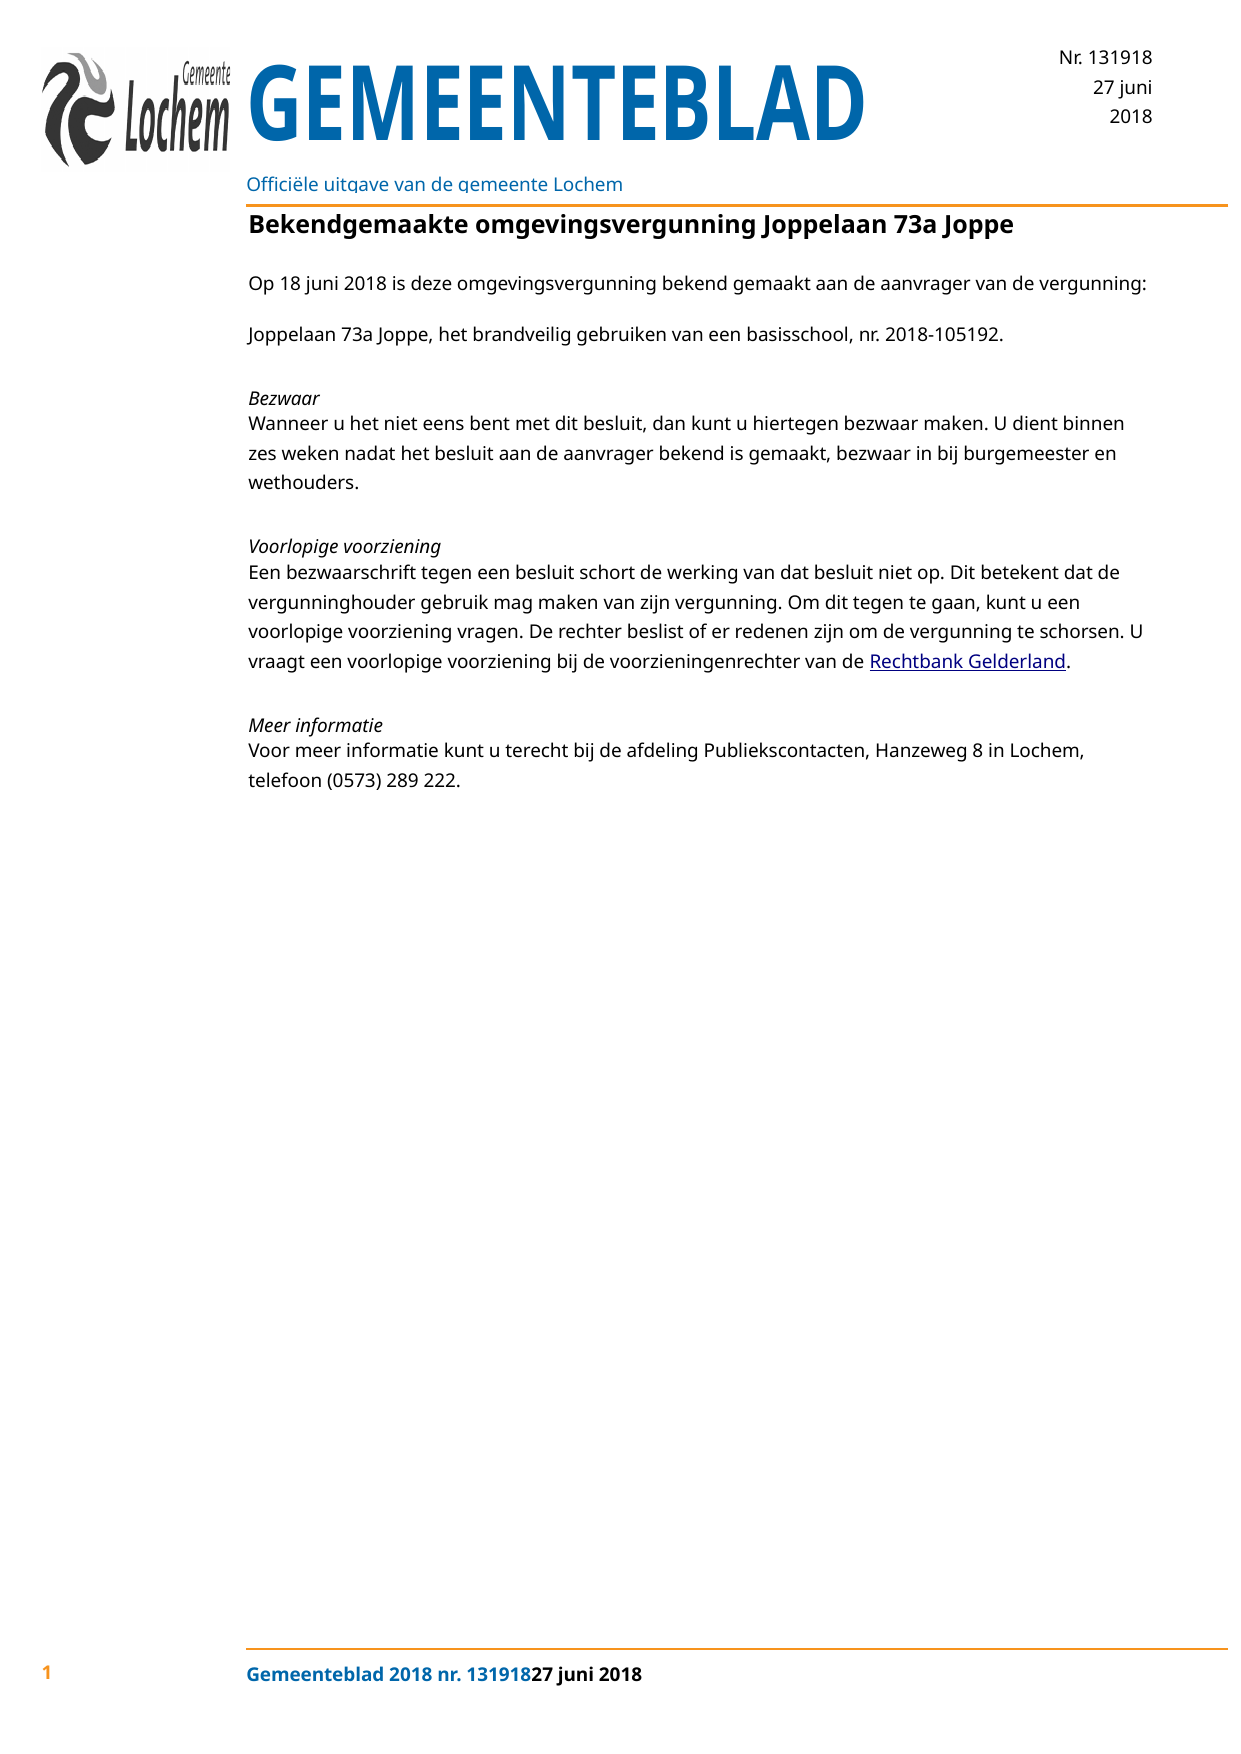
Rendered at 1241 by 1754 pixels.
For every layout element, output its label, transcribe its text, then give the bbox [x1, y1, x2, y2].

picture [41, 47, 231, 172]
text Voor meer informatie kunt u terecht bij de afdeling Publiekscontacten, Hanzeweg 8 in Lochem, telefoon (0573) 289 222. [248, 738, 1152, 793]
text Op 18 juni 2018 is deze omgevingsvergunning bekend gemaakt aan de aanvrager van de vergunning: [248, 270, 1152, 296]
text Bekendgemaakte omgevingsvergunning Joppelaan 73a Joppe [248, 207, 1152, 241]
text Meer informatie [248, 712, 1152, 738]
text Een bezwaarschrift tegen een besluit schort de werking van dat besluit niet op. Dit betekent dat de vergunninghouder gebruik mag maken van zijn vergunning. Om dit tegen te gaan, kunt u een voorlopige voorziening vragen. De rechter beslist of er redenen zijn om de vergunning te schorsen. U vraagt een voorlopige voorziening bij de voorzieningenrechter van de Rechtbank Gelderland. [248, 559, 1152, 674]
text Wanneer u het niet eens bent met dit besluit, dan kunt u hiertegen bezwaar maken. U dient binnen zes weken nadat het besluit aan de aanvrager bekend is gemaakt, bezwaar in bij burgemeester en wethouders. [248, 410, 1152, 495]
text Joppelaan 73a Joppe, het brandveilig gebruiken van een basisschool, nr. 2018-105192. [248, 321, 1152, 346]
text Voorlopige voorziening [248, 533, 1152, 559]
text Bezwaar [248, 385, 1152, 410]
